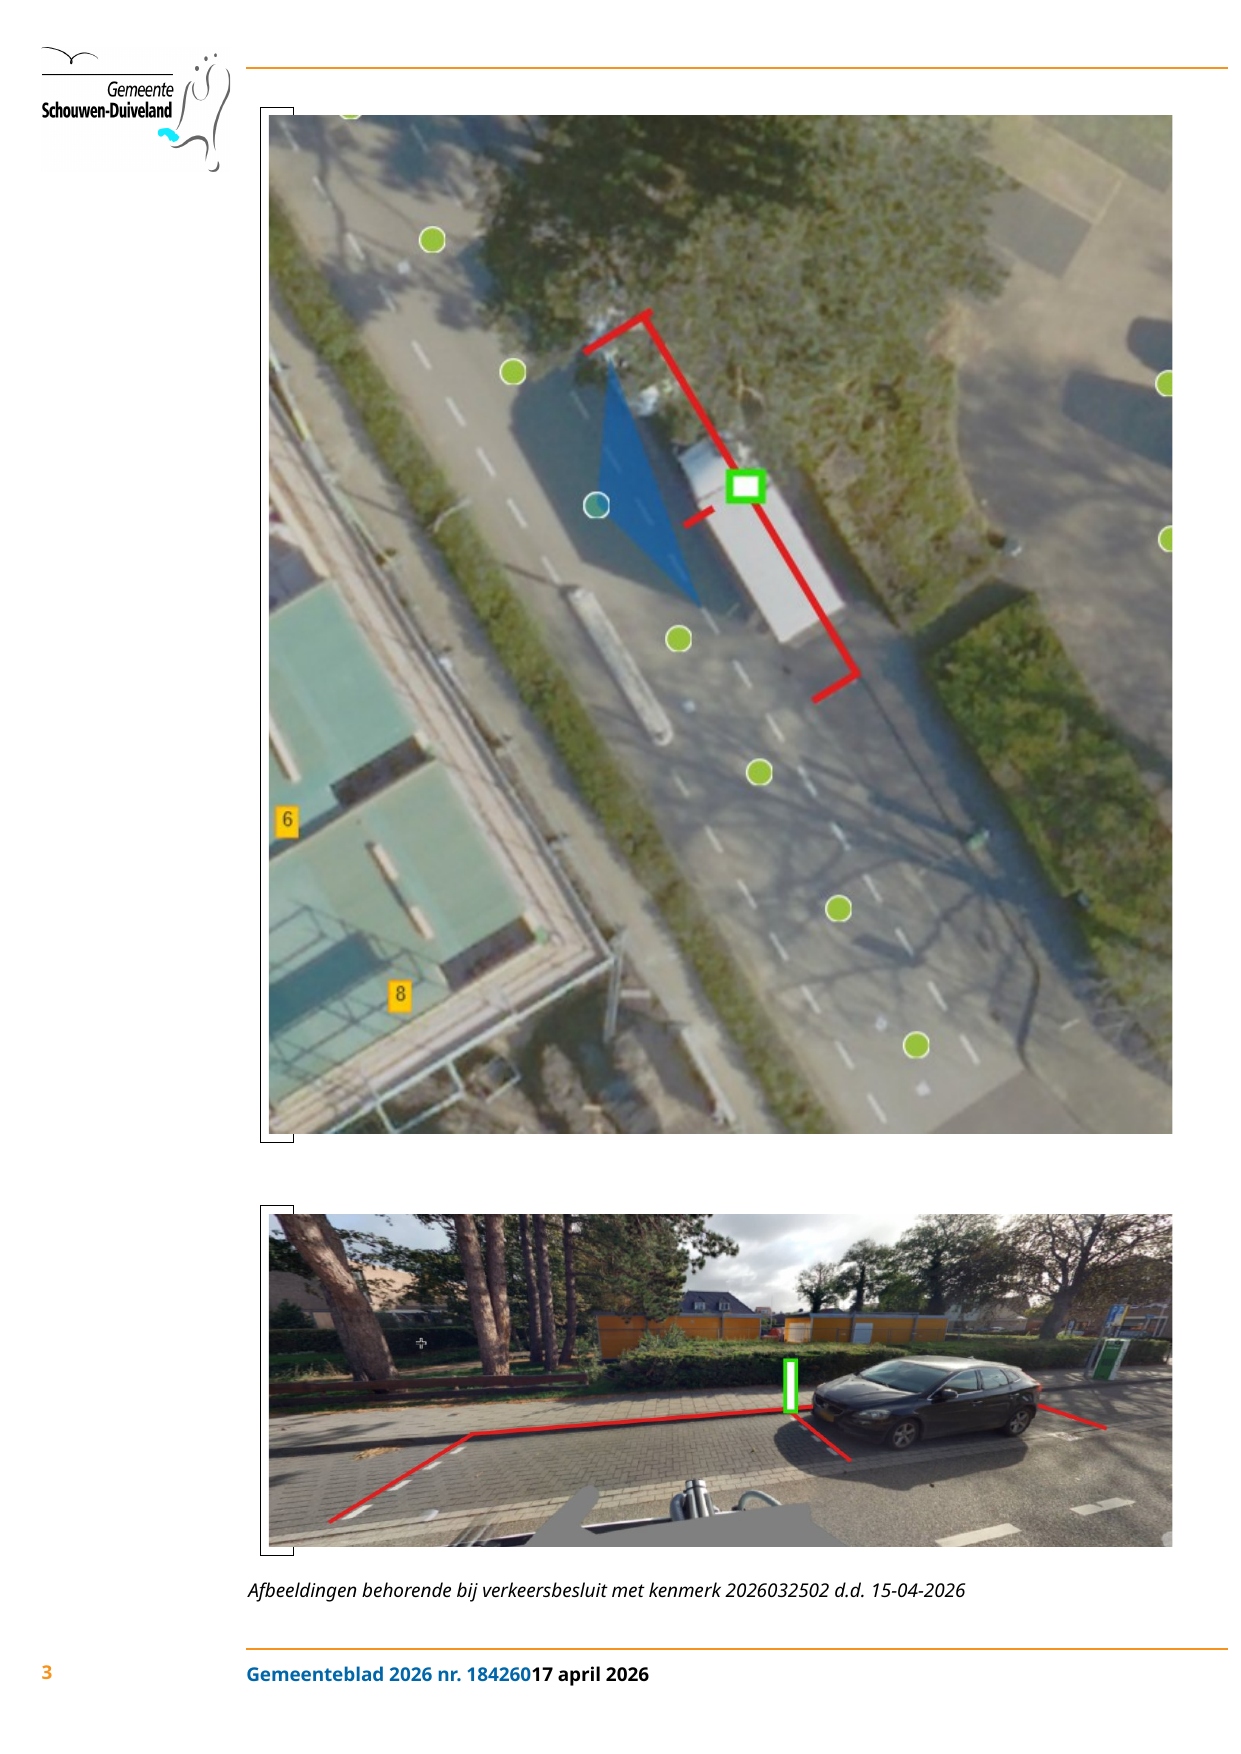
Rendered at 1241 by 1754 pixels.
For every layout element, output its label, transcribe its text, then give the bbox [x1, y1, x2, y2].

picture [268, 115, 1173, 1134]
picture [268, 1214, 1173, 1547]
picture [41, 47, 231, 172]
text Afbeeldingen behorende bij verkeersbesluit met kenmerk 2026032502 d.d. 15-04-2026 [248, 1577, 1152, 1602]
